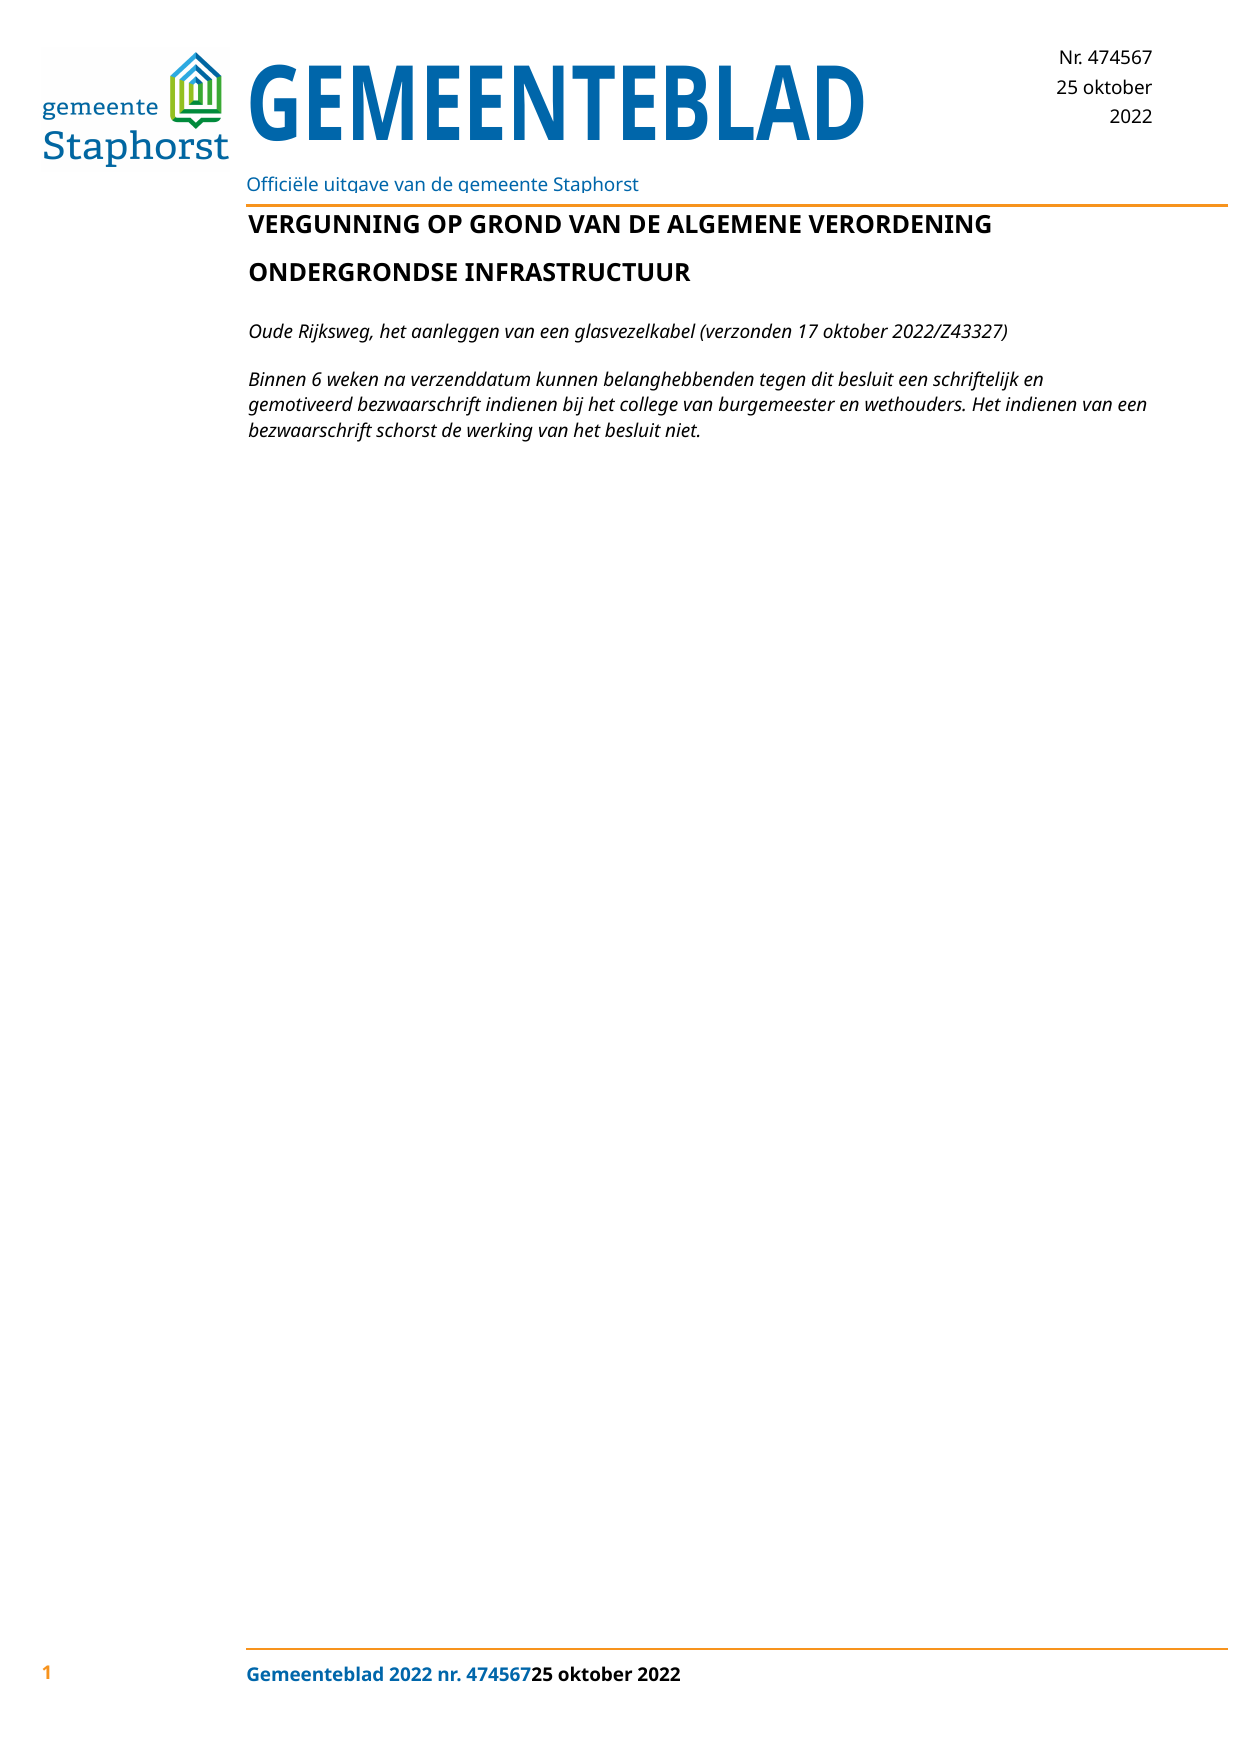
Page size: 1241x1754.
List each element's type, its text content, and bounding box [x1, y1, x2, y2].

text VERGUNNING OP GROND VAN DE ALGEMENE VERORDENING ONDERGRONDSE INFRASTRUCTUUR [248, 207, 1152, 288]
text Oude Rijksweg, het aanleggen van een glasvezelkabel (verzonden 17 oktober 2022/Z43327) [248, 318, 1152, 344]
picture [41, 47, 231, 172]
text Binnen 6 weken na verzenddatum kunnen belanghebbenden tegen dit besluit een schriftelijk en gemotiveerd bezwaarschrift indienen bij het college van burgemeester en wethouders. Het indienen van een bezwaarschrift schorst de werking van het besluit niet. [248, 366, 1152, 443]
